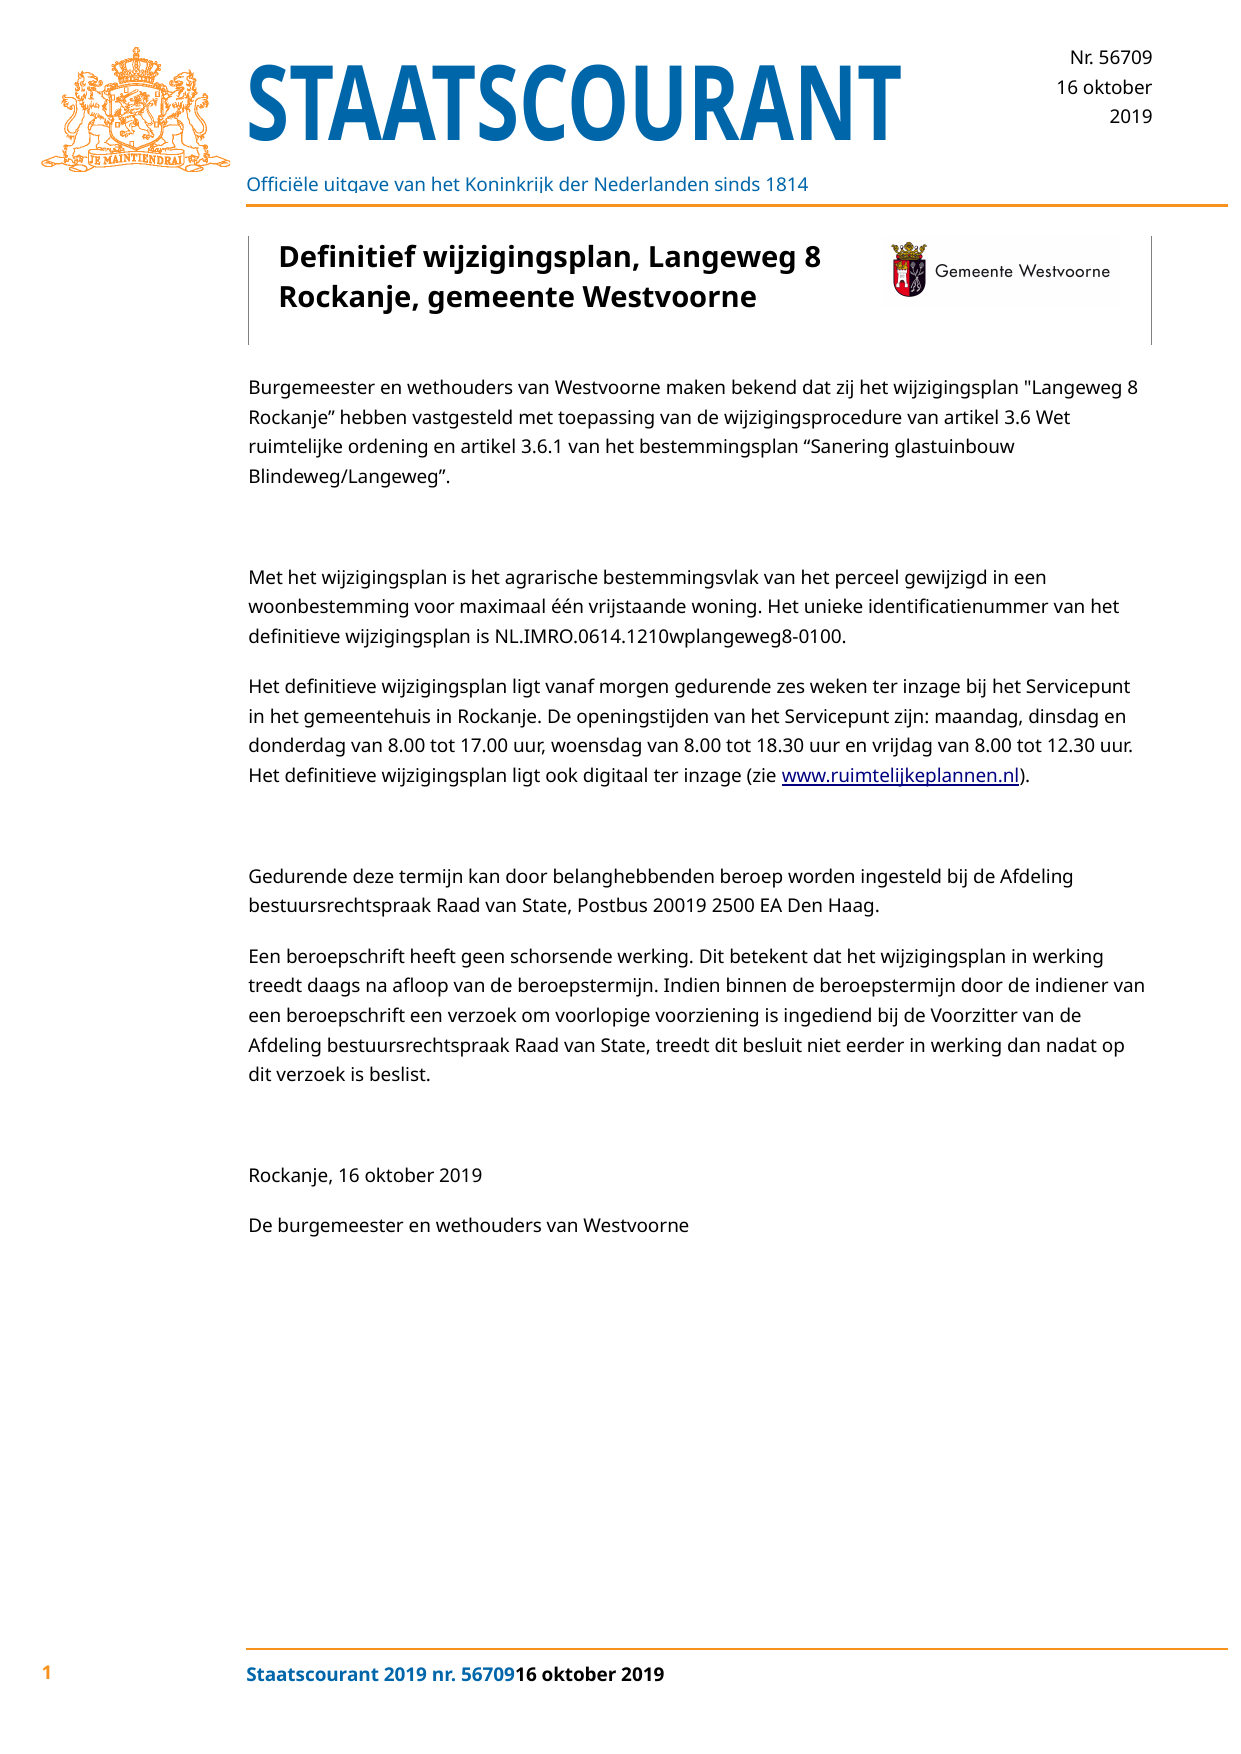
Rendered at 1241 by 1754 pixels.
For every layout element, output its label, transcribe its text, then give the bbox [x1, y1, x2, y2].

text Burgemeester en wethouders van Westvoorne maken bekend dat zij het wijzigingsplan "Langeweg 8 Rockanje” hebben vastgesteld met toepassing van de wijzigingsprocedure van artikel 3.6 Wet ruimtelijke ordening en artikel 3.6.1 van het bestemmingsplan “Sanering glastuinbouw Blindeweg/Langeweg”. [248, 374, 1152, 489]
picture [882, 236, 1119, 307]
text De burgemeester en wethouders van Westvoorne [248, 1213, 1152, 1238]
text Het definitieve wijzigingsplan ligt vanaf morgen gedurende zes weken ter inzage bij het Servicepunt in het gemeentehuis in Rockanje. De openingstijden van het Servicepunt zijn: maandag, dinsdag en donderdag van 8.00 tot 17.00 uur, woensdag van 8.00 tot 18.30 uur en vrijdag van 8.00 tot 12.30 uur. Het definitieve wijzigingsplan ligt ook digitaal ter inzage (zie www.ruimtelijkeplannen.nl). [248, 673, 1152, 788]
text Met het wijzigingsplan is het agrarische bestemmingsvlak van het perceel gewijzigd in een woonbestemming voor maximaal één vrijstaande woning. Het unieke identificatienummer van het definitieve wijzigingsplan is NL.IMRO.0614.1210wplangeweg8-0100. [248, 564, 1152, 649]
table_header Definitief wijzigingsplan, Langeweg 8 Rockanje, gemeente Westvoorne [249, 236, 850, 345]
text Gedurende deze termijn kan door belanghebbenden beroep worden ingesteld bij de Afdeling bestuursrechtspraak Raad van State, Postbus 20019 2500 EA Den Haag. [248, 863, 1152, 918]
text Rockanje, 16 oktober 2019 [248, 1162, 1152, 1188]
text Een beroepschrift heeft geen schorsende werking. Dit betekent dat het wijzigingsplan in werking treedt daags na afloop van de beroepstermijn. Indien binnen de beroepstermijn door de indiener van een beroepschrift een verzoek om voorlopige voorziening is ingediend bij de Voorzitter van de Afdeling bestuursrechtspraak Raad van State, treedt dit besluit niet eerder in werking dan nadat op dit verzoek is beslist. [248, 943, 1152, 1087]
table_header [850, 236, 1151, 345]
picture [41, 47, 231, 172]
